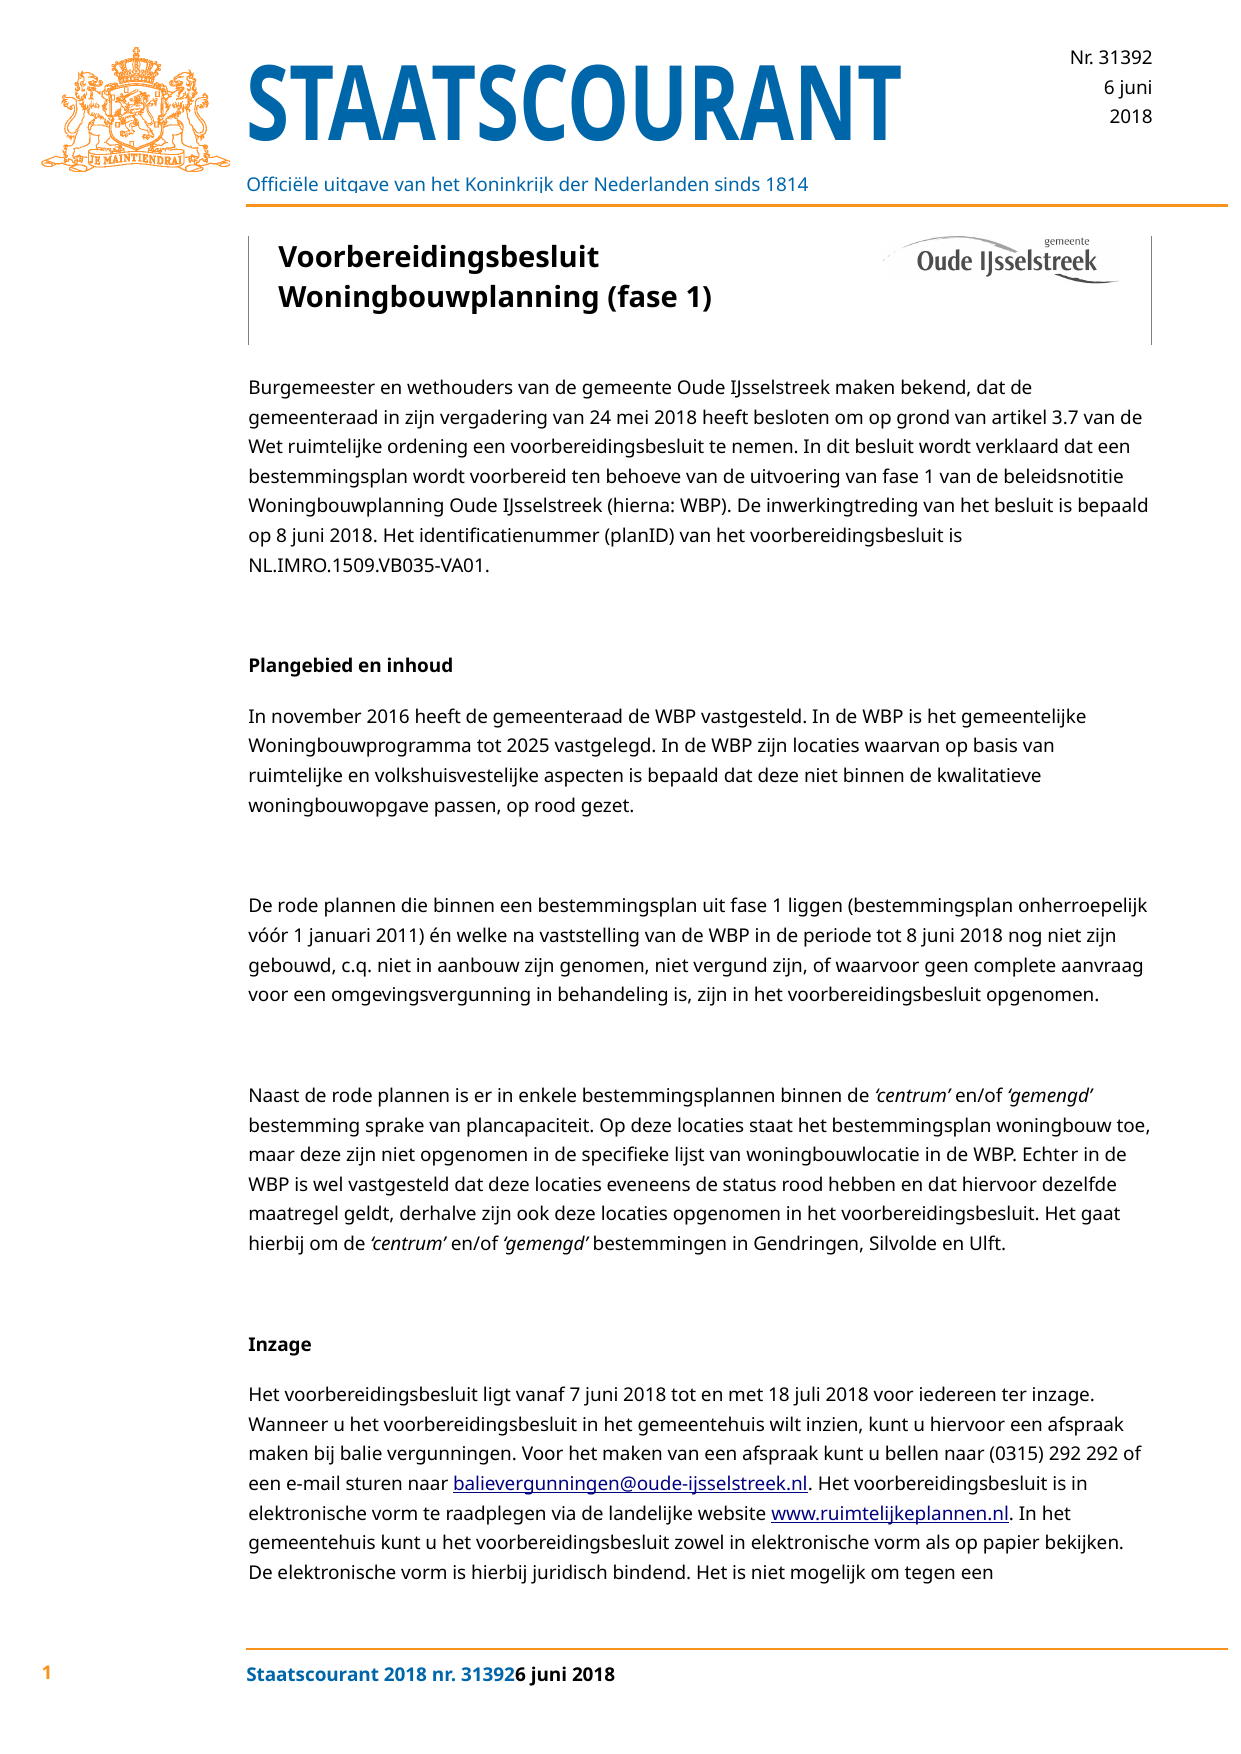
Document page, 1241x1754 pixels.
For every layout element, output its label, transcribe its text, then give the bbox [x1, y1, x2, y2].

picture [41, 47, 231, 172]
text Plangebied en inhoud [248, 653, 1152, 678]
table_header [850, 236, 1151, 345]
text De rode plannen die binnen een bestemmingsplan uit fase 1 liggen (bestemmingsplan onherroepelijk vóór 1 januari 2011) én welke na vaststelling van de WBP in de periode tot 8 juni 2018 nog niet zijn gebouwd, c.q. niet in aanbouw zijn genomen, niet vergund zijn, of waarvoor geen complete aanvraag voor een omgevingsvergunning in behandeling is, zijn in het voorbereidingsbesluit opgenomen. [248, 893, 1152, 1007]
picture [882, 236, 1119, 284]
text In november 2016 heeft de gemeenteraad de WBP vastgesteld. In de WBP is het gemeentelijke Woningbouwprogramma tot 2025 vastgelegd. In de WBP zijn locaties waarvan op basis van ruimtelijke en volkshuisvestelijke aspecten is bepaald dat deze niet binnen de kwalitatieve woningbouwopgave passen, op rood gezet. [248, 703, 1152, 817]
text Naast de rode plannen is er in enkele bestemmingsplannen binnen de ‘centrum’ en/of ‘gemengd’ bestemming sprake van plancapaciteit. Op deze locaties staat het bestemmingsplan woningbouw toe, maar deze zijn niet opgenomen in de specifieke lijst van woningbouwlocatie in de WBP. Echter in de WBP is wel vastgesteld dat deze locaties eveneens de status rood hebben en dat hiervoor dezelfde maatregel geldt, derhalve zijn ook deze locaties opgenomen in het voorbereidingsbesluit. Het gaat hierbij om de ‘centrum’ en/of ‘gemengd’ bestemmingen in Gendringen, Silvolde en Ulft. [248, 1082, 1152, 1256]
text Inzage [248, 1331, 1152, 1357]
text Burgemeester en wethouders van de gemeente Oude IJsselstreek maken bekend, dat de gemeenteraad in zijn vergadering van 24 mei 2018 heeft besloten om op grond van artikel 3.7 van de Wet ruimtelijke ordening een voorbereidingsbesluit te nemen. In dit besluit wordt verklaard dat een bestemmingsplan wordt voorbereid ten behoeve van de uitvoering van fase 1 van de beleidsnotitie Woningbouwplanning Oude IJsselstreek (hierna: WBP). De inwerkingtreding van het besluit is bepaald op 8 juni 2018. Het identificatienummer (planID) van het voorbereidingsbesluit is NL.IMRO.1509.VB035-VA01. [248, 374, 1152, 577]
text Het voorbereidingsbesluit ligt vanaf 7 juni 2018 tot en met 18 juli 2018 voor iedereen ter inzage. Wanneer u het voorbereidingsbesluit in het gemeentehuis wilt inzien, kunt u hiervoor een afspraak maken bij balie vergunningen. Voor het maken van een afspraak kunt u bellen naar (0315) 292 292 of een e-mail sturen naar balievergunningen@oude-ijsselstreek.nl. Het voorbereidingsbesluit is in elektronische vorm te raadplegen via de landelijke website www.ruimtelijkeplannen.nl. In het gemeentehuis kunt u het voorbereidingsbesluit zowel in elektronische vorm als op papier bekijken. De elektronische vorm is hierbij juridisch bindend. Het is niet mogelijk om tegen een [248, 1381, 1152, 1584]
table_header Voorbereidingsbesluit Woningbouwplanning (fase 1) [249, 236, 850, 345]
